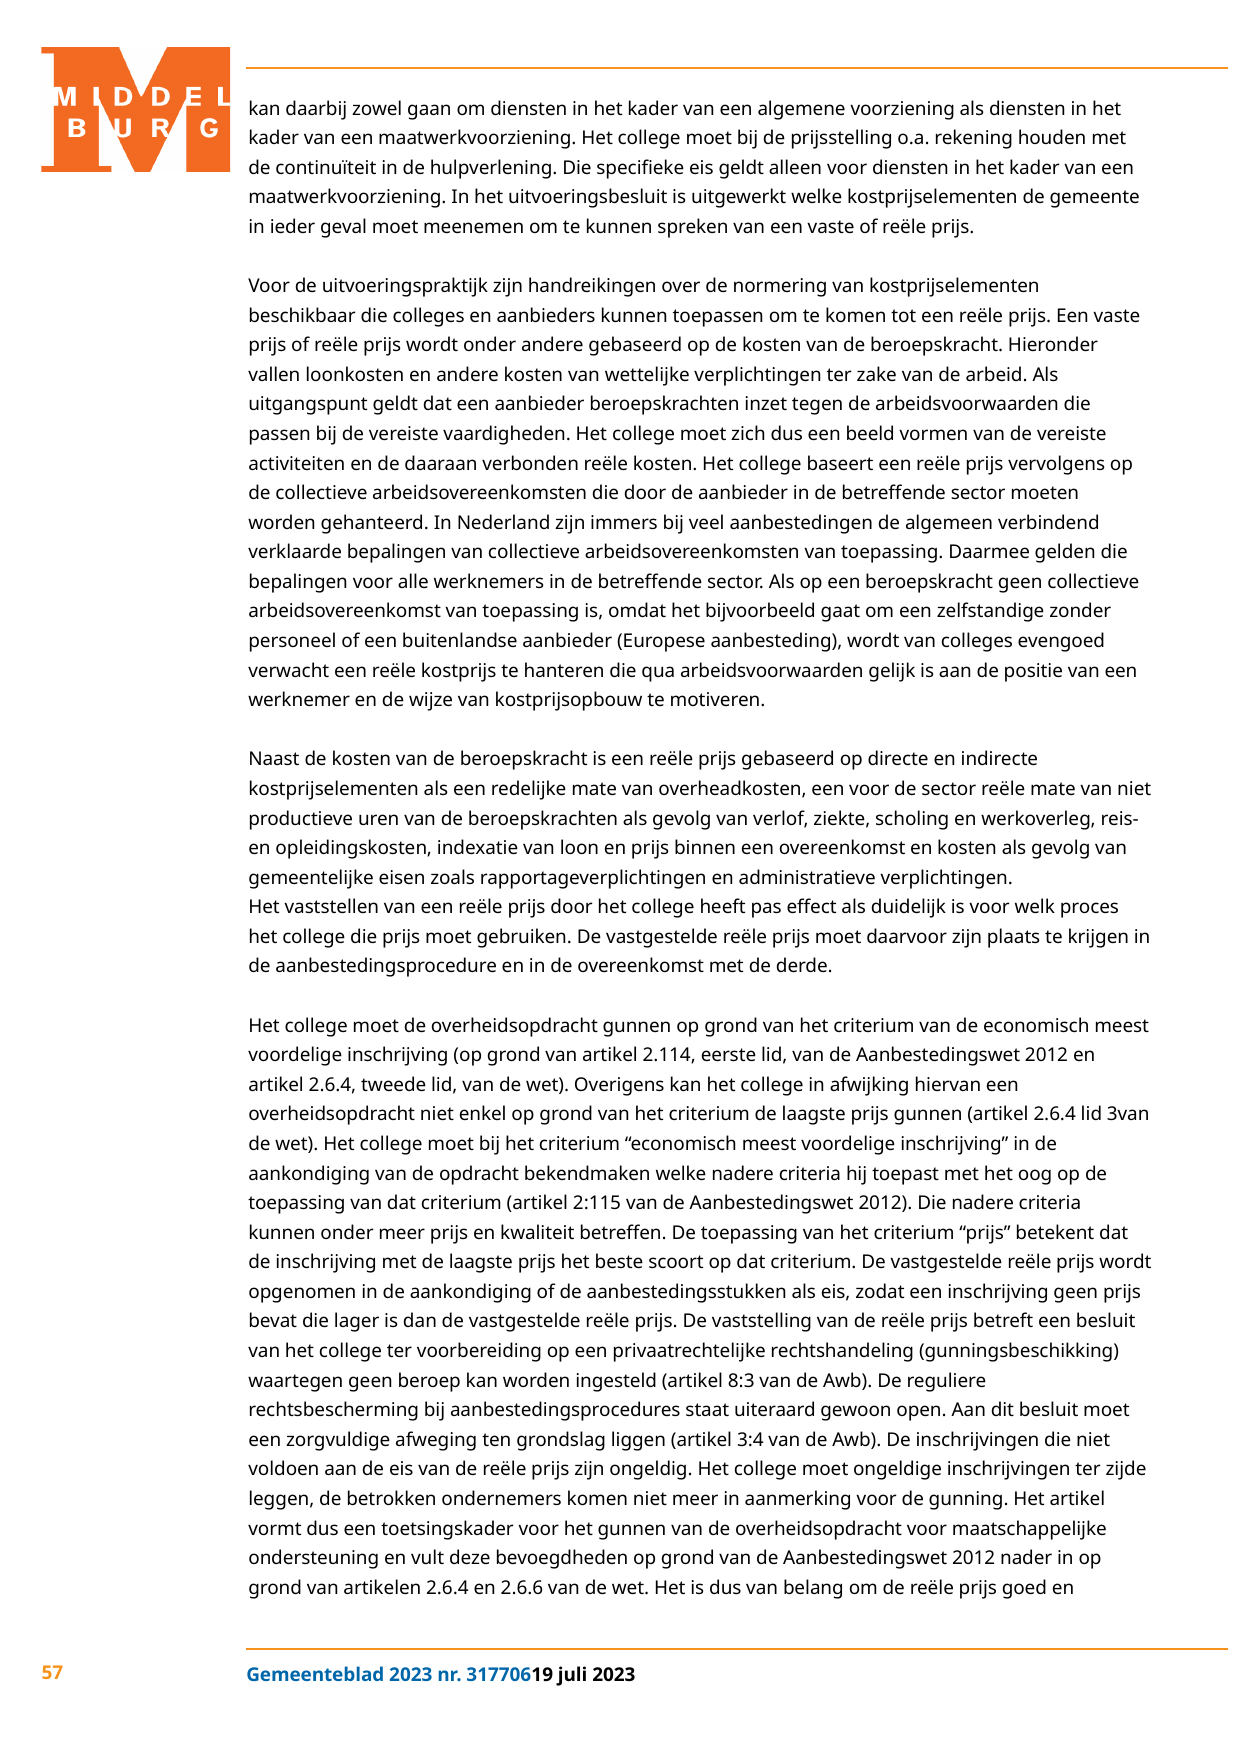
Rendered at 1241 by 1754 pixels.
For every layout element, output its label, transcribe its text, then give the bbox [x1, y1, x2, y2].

text kan daarbij zowel gaan om diensten in het kader van een algemene voorziening als diensten in het kader van een maatwerkvoorziening. Het college moet bij de prijsstelling o.a. rekening houden met de continuïteit in de hulpverlening. Die specifieke eis geldt alleen voor diensten in het kader van een maatwerkvoorziening. In het uitvoeringsbesluit is uitgewerkt welke kostprijselementen de gemeente in ieder geval moet meenemen om te kunnen spreken van een vaste of reële prijs. [248, 95, 1152, 239]
picture [41, 47, 231, 172]
text Het college moet de overheidsopdracht gunnen op grond van het criterium van de economisch meest voordelige inschrijving (op grond van artikel 2.114, eerste lid, van de Aanbestedingswet 2012 en artikel 2.6.4, tweede lid, van de wet). Overigens kan het college in afwijking hiervan een overheidsopdracht niet enkel op grond van het criterium de laagste prijs gunnen (artikel 2.6.4 lid 3van de wet). Het college moet bij het criterium “economisch meest voordelige inschrijving” in de aankondiging van de opdracht bekendmaken welke nadere criteria hij toepast met het oog op de toepassing van dat criterium (artikel 2:115 van de Aanbestedingswet 2012). Die nadere criteria kunnen onder meer prijs en kwaliteit betreffen. De toepassing van het criterium “prijs” betekent dat de inschrijving met de laagste prijs het beste scoort op dat criterium. De vastgestelde reële prijs wordt opgenomen in de aankondiging of de aanbestedingsstukken als eis, zodat een inschrijving geen prijs bevat die lager is dan de vastgestelde reële prijs. De vaststelling van de reële prijs betreft een besluit van het college ter voorbereiding op een privaatrechtelijke rechtshandeling (gunningsbeschikking) waartegen geen beroep kan worden ingesteld (artikel 8:3 van de Awb). De reguliere rechtsbescherming bij aanbestedingsprocedures staat uiteraard gewoon open. Aan dit besluit moet een zorgvuldige afweging ten grondslag liggen (artikel 3:4 van de Awb). De inschrijvingen die niet voldoen aan de eis van de reële prijs zijn ongeldig. Het college moet ongeldige inschrijvingen ter zijde leggen, de betrokken ondernemers komen niet meer in aanmerking voor de gunning. Het artikel vormt dus een toetsingskader voor het gunnen van de overheidsopdracht voor maatschappelijke ondersteuning en vult deze bevoegdheden op grond van de Aanbestedingswet 2012 nader in op grond van artikelen 2.6.4 en 2.6.6 van de wet. Het is dus van belang om de reële prijs goed en [248, 1012, 1152, 1600]
text Het vaststellen van een reële prijs door het college heeft pas effect als duidelijk is voor welk proces het college die prijs moet gebruiken. De vastgestelde reële prijs moet daarvoor zijn plaats te krijgen in de aanbestedingsprocedure en in de overeenkomst met de derde. [248, 893, 1152, 978]
text Voor de uitvoeringspraktijk zijn handreikingen over de normering van kostprijselementen beschikbaar die colleges en aanbieders kunnen toepassen om te komen tot een reële prijs. Een vaste prijs of reële prijs wordt onder andere gebaseerd op de kosten van de beroepskracht. Hieronder vallen loonkosten en andere kosten van wettelijke verplichtingen ter zake van de arbeid. Als uitgangspunt geldt dat een aanbieder beroepskrachten inzet tegen de arbeidsvoorwaarden die passen bij de vereiste vaardigheden. Het college moet zich dus een beeld vormen van de vereiste activiteiten en de daaraan verbonden reële kosten. Het college baseert een reële prijs vervolgens op de collectieve arbeidsovereenkomsten die door de aanbieder in de betreffende sector moeten worden gehanteerd. In Nederland zijn immers bij veel aanbestedingen de algemeen verbindend verklaarde bepalingen van collectieve arbeidsovereenkomsten van toepassing. Daarmee gelden die bepalingen voor alle werknemers in de betreffende sector. Als op een beroepskracht geen collectieve arbeidsovereenkomst van toepassing is, omdat het bijvoorbeeld gaat om een zelfstandige zonder personeel of een buitenlandse aanbieder (Europese aanbesteding), wordt van colleges evengoed verwacht een reële kostprijs te hanteren die qua arbeidsvoorwaarden gelijk is aan de positie van een werknemer en de wijze van kostprijsopbouw te motiveren. [248, 272, 1152, 712]
text Naast de kosten van de beroepskracht is een reële prijs gebaseerd op directe en indirecte kostprijselementen als een redelijke mate van overheadkosten, een voor de sector reële mate van niet productieve uren van de beroepskrachten als gevolg van verlof, ziekte, scholing en werkoverleg, reis- en opleidingskosten, indexatie van loon en prijs binnen een overeenkomst en kosten als gevolg van gemeentelijke eisen zoals rapportageverplichtingen en administratieve verplichtingen. [248, 746, 1152, 890]
